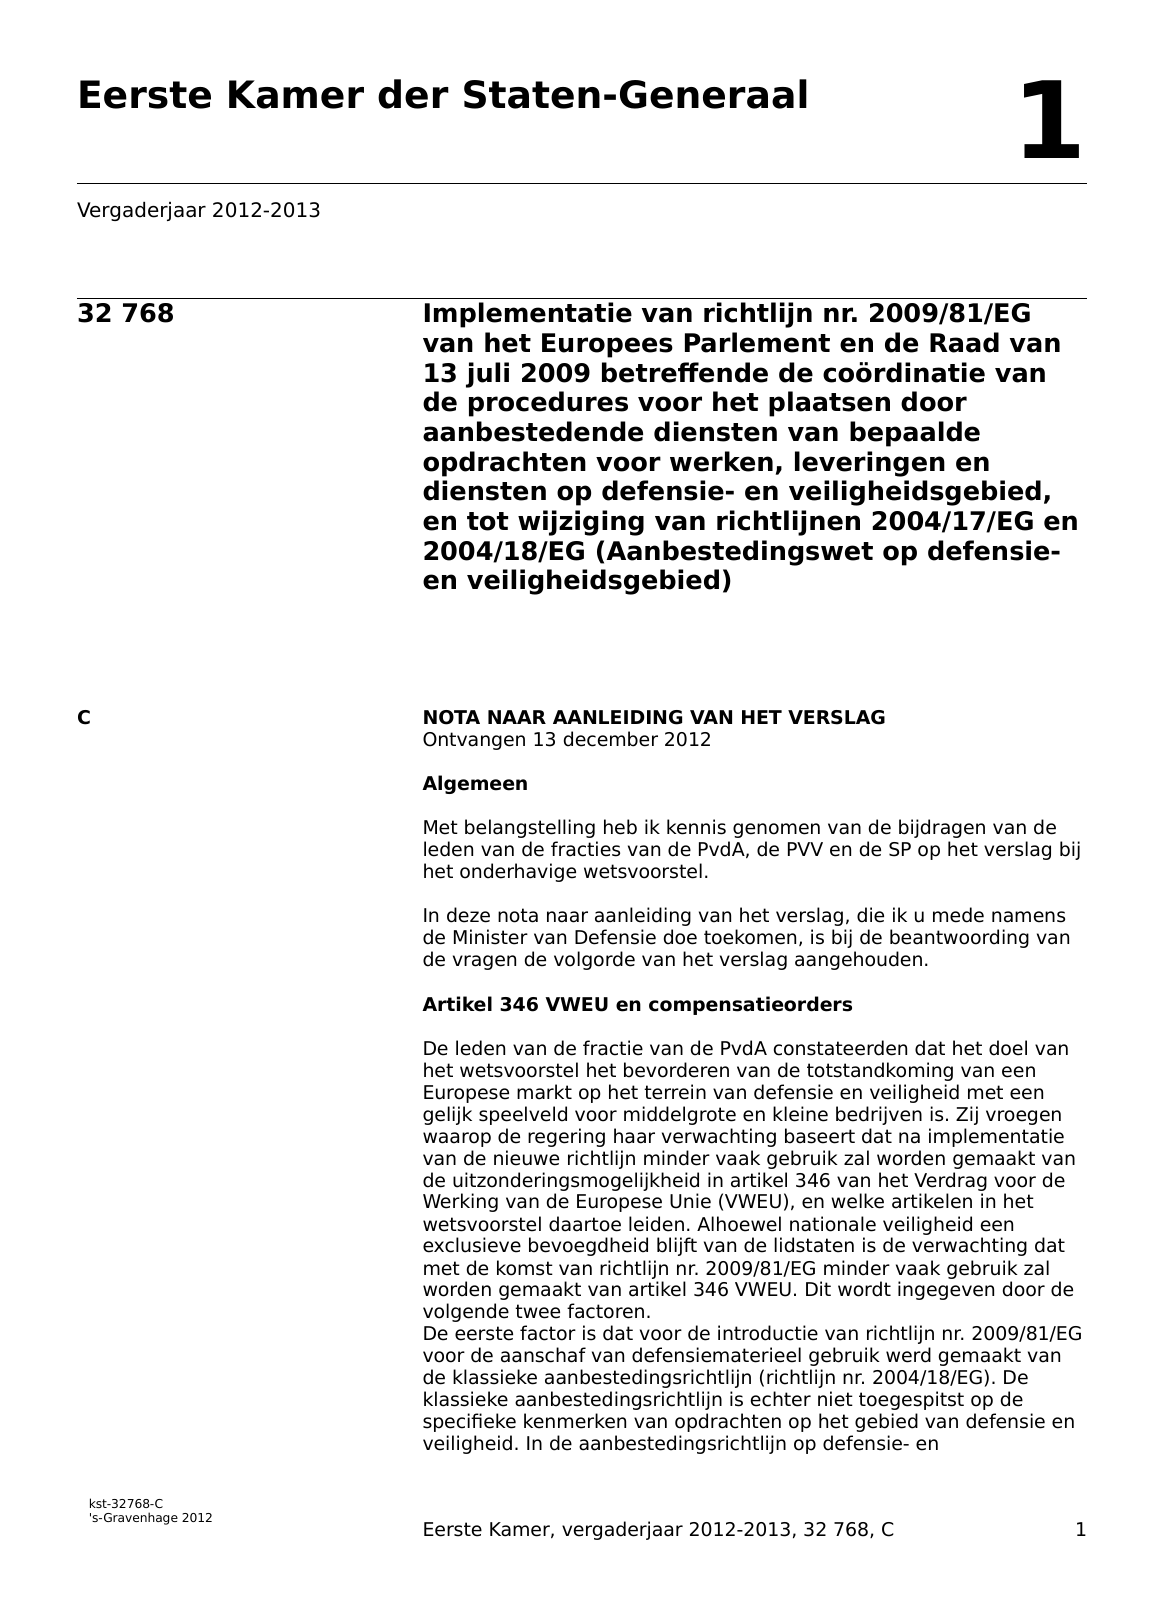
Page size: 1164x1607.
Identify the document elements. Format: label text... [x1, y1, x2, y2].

text kst-32768-C [88, 1497, 323, 1511]
text De leden van de fractie van de PvdA constateerden dat het doel van het wetsvoorstel het bevorderen van de totstandkoming van een Europese markt op het terrein van defensie en veiligheid met een gelijk speelveld voor middelgrote en kleine bedrijven is. Zij vroegen waarop de regering haar verwachting baseert dat na implementatie van de nieuwe richtlijn minder vaak gebruik zal worden gemaakt van de uitzonderingsmogelijkheid in artikel 346 van het Verdrag voor de Werking van de Europese Unie (VWEU), en welke artikelen in het wetsvoorstel daartoe leiden. Alhoewel nationale veiligheid een exclusieve bevoegdheid blijft van de lidstaten is de verwachting dat met de komst van richtlijn nr. 2009/81/EG minder vaak gebruik zal worden gemaakt van artikel 346 VWEU. Dit wordt ingegeven door de volgende twee factoren. [422, 1038, 1087, 1323]
table_cell Vergaderjaar 2012-2013 [77, 184, 1087, 298]
text Ontvangen 13 december 2012 [422, 729, 1087, 751]
text Met belangstelling heb ik kennis genomen van de bijdragen van de leden van de fracties van de PvdA, de PVV en de SP op het verslag bij het onderhavige wetsvoorstel. [422, 817, 1087, 883]
table_header 1 [886, 59, 1087, 183]
text 's-Gravenhage 2012 [88, 1511, 323, 1525]
subtitle 32 768 Implementatie van richtlijn nr. 2009/81/EG van het Europees Parlement en de Raad van 13 juli 2009 betreffende de coördinatie van de procedures voor het plaatsen door aanbestedende diensten van bepaalde opdrachten voor werken, leveringen en diensten op defensie- en veiligheidsgebied, en tot wijziging van richtlijnen 2004/17/EG en 2004/18/EG (Aanbestedingswet op defensie- en veiligheidsgebied) [77, 299, 1087, 596]
table_header Eerste Kamer der Staten-Generaal [77, 59, 886, 183]
subtitle Artikel 346 VWEU en compensatieorders [422, 993, 1087, 1015]
subtitle Algemeen [422, 773, 1087, 795]
text In deze nota naar aanleiding van het verslag, die ik u mede namens de Minister van Defensie doe toekomen, is bij de beantwoording van de vragen de volgorde van het verslag aangehouden. [422, 905, 1087, 971]
subtitle C NOTA NAAR AANLEIDING VAN HET VERSLAG [77, 707, 1087, 729]
text De eerste factor is dat voor de introductie van richtlijn nr. 2009/81/EG voor de aanschaf van defensiematerieel gebruik werd gemaakt van de klassieke aanbestedingsrichtlijn (richtlijn nr. 2004/18/EG). De klassieke aanbestedingsrichtlijn is echter niet toegespitst op de specifieke kenmerken van opdrachten op het gebied van defensie en veiligheid. In de aanbestedingsrichtlijn op defensie- en [422, 1323, 1087, 1455]
